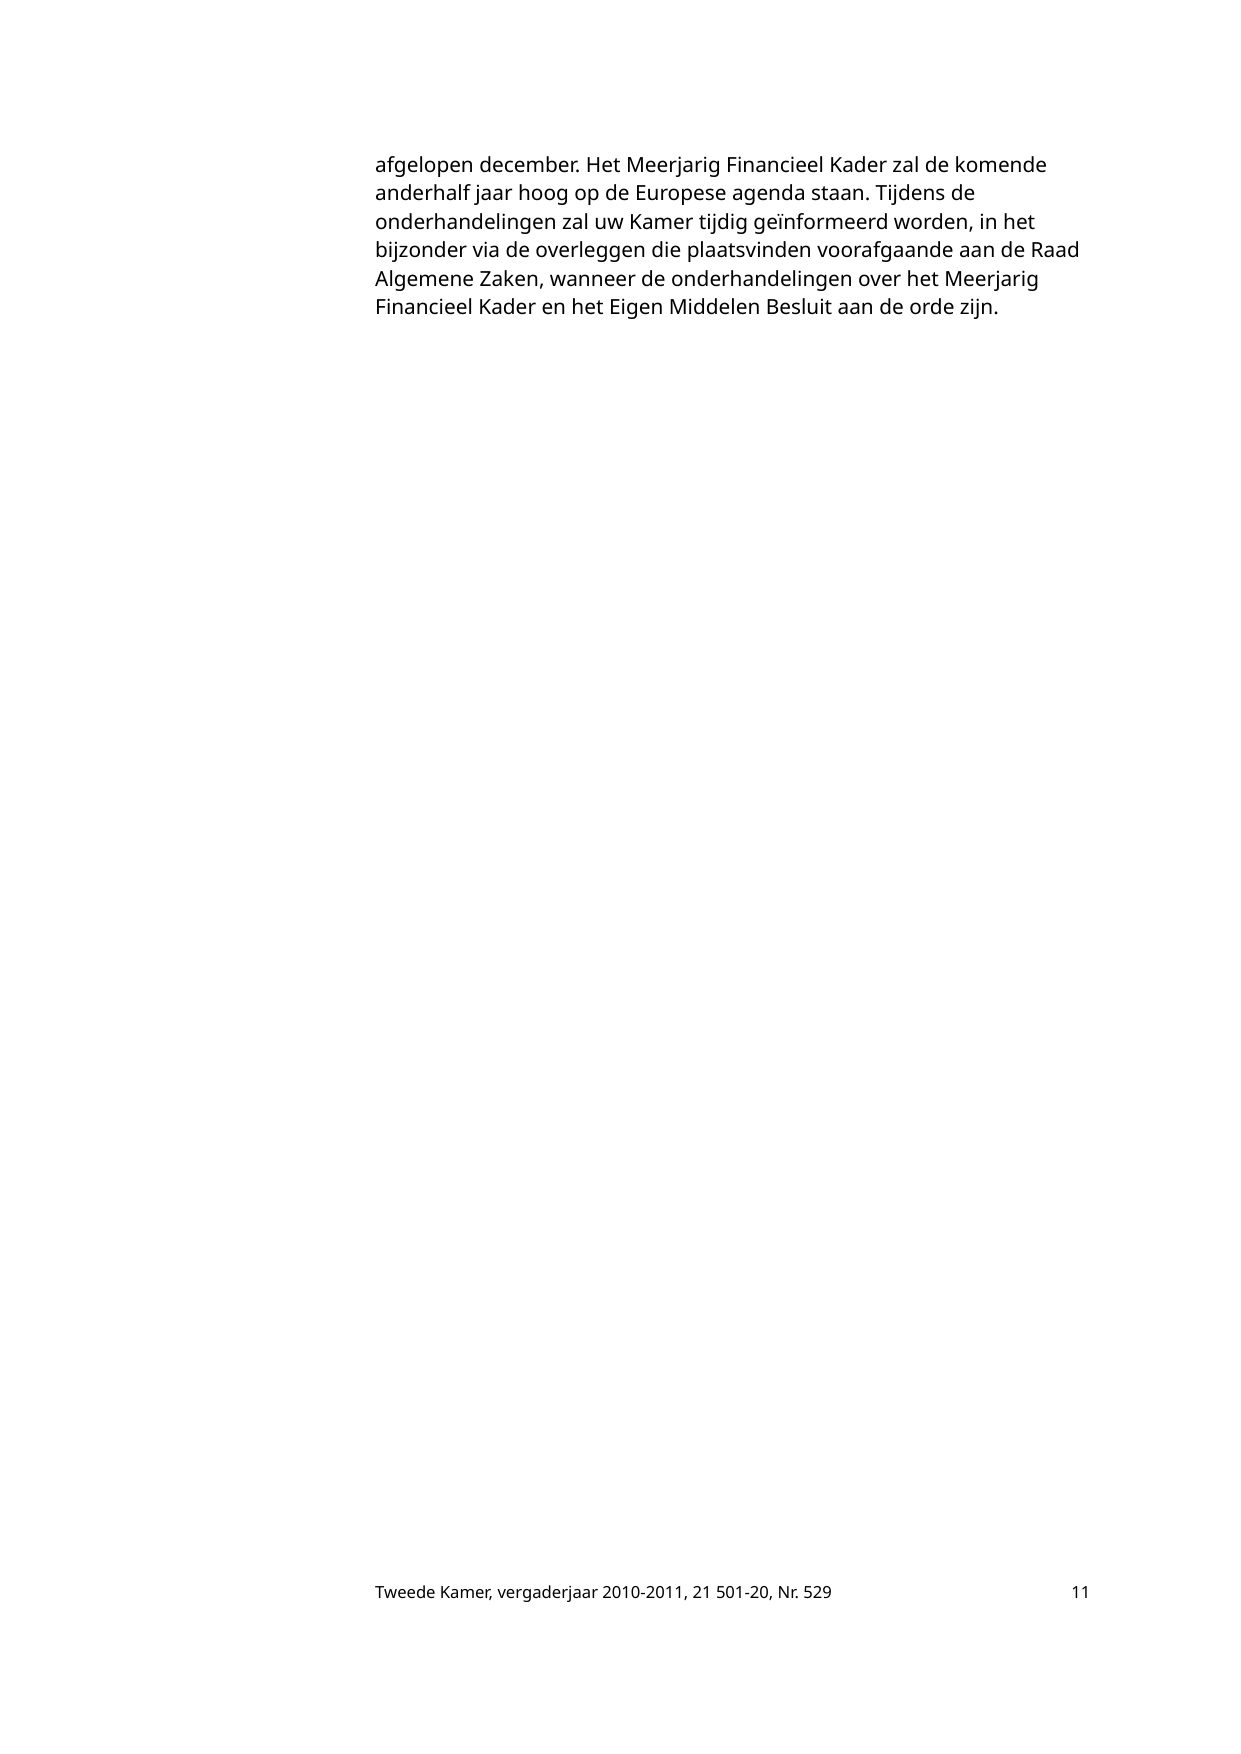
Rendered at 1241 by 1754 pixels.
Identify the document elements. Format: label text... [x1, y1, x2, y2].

text afgelopen december. Het Meerjarig Financieel Kader zal de komende anderhalf jaar hoog op de Europese agenda staan. Tijdens de onderhandelingen zal uw Kamer tijdig geïnformeerd worden, in het bijzonder via de overleggen die plaatsvinden voorafgaande aan de Raad Algemene Zaken, wanneer de onderhandelingen over het Meerjarig Financieel Kader en het Eigen Middelen Besluit aan de orde zijn. [375, 150, 1090, 321]
